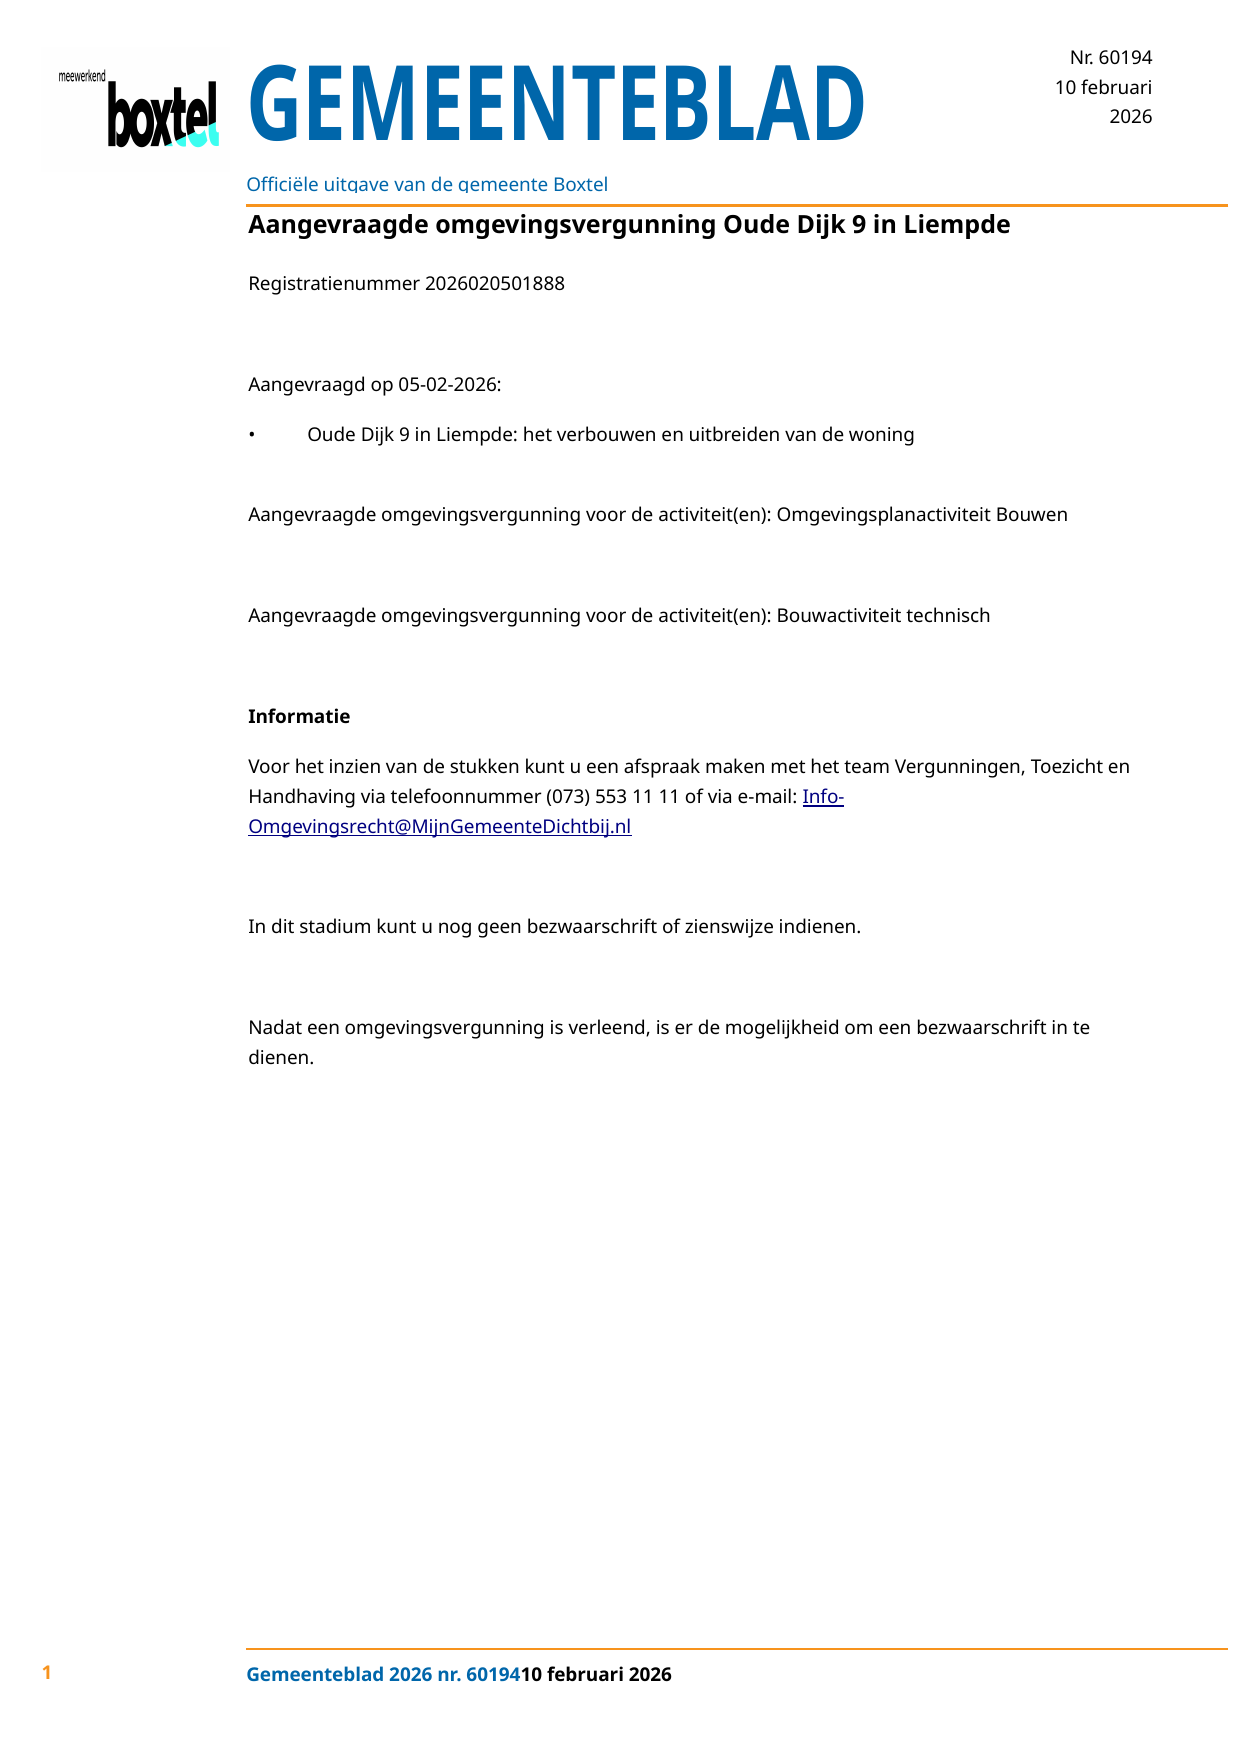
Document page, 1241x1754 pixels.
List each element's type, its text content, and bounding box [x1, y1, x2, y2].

text Aangevraagde omgevingsvergunning voor de activiteit(en): Bouwactiviteit technisch [248, 602, 1152, 628]
text Informatie [248, 703, 1152, 729]
text In dit stadium kunt u nog geen bezwaarschrift of zienswijze indienen. [248, 914, 1152, 939]
picture [41, 47, 231, 172]
text Nadat een omgevingsvergunning is verleend, is er de mogelijkheid om een bezwaarschrift in te dienen. [248, 1014, 1152, 1070]
text Aangevraagd op 05-02-2026: [248, 371, 1152, 397]
text Registratienummer 2026020501888 [248, 270, 1152, 296]
text Voor het inzien van de stukken kunt u een afspraak maken met het team Vergunningen, Toezicht en Handhaving via telefoonnummer (073) 553 11 11 of via e-mail: Info-Omgevingsrecht@MijnGemeenteDichtbij.nl [248, 754, 1152, 838]
text Aangevraagde omgevingsvergunning voor de activiteit(en): Omgevingsplanactiviteit Bouwen [248, 502, 1152, 527]
text Aangevraagde omgevingsvergunning Oude Dijk 9 in Liempde [248, 207, 1152, 241]
list Oude Dijk 9 in Liempde: het verbouwen en uitbreiden van de woning [248, 422, 1152, 447]
